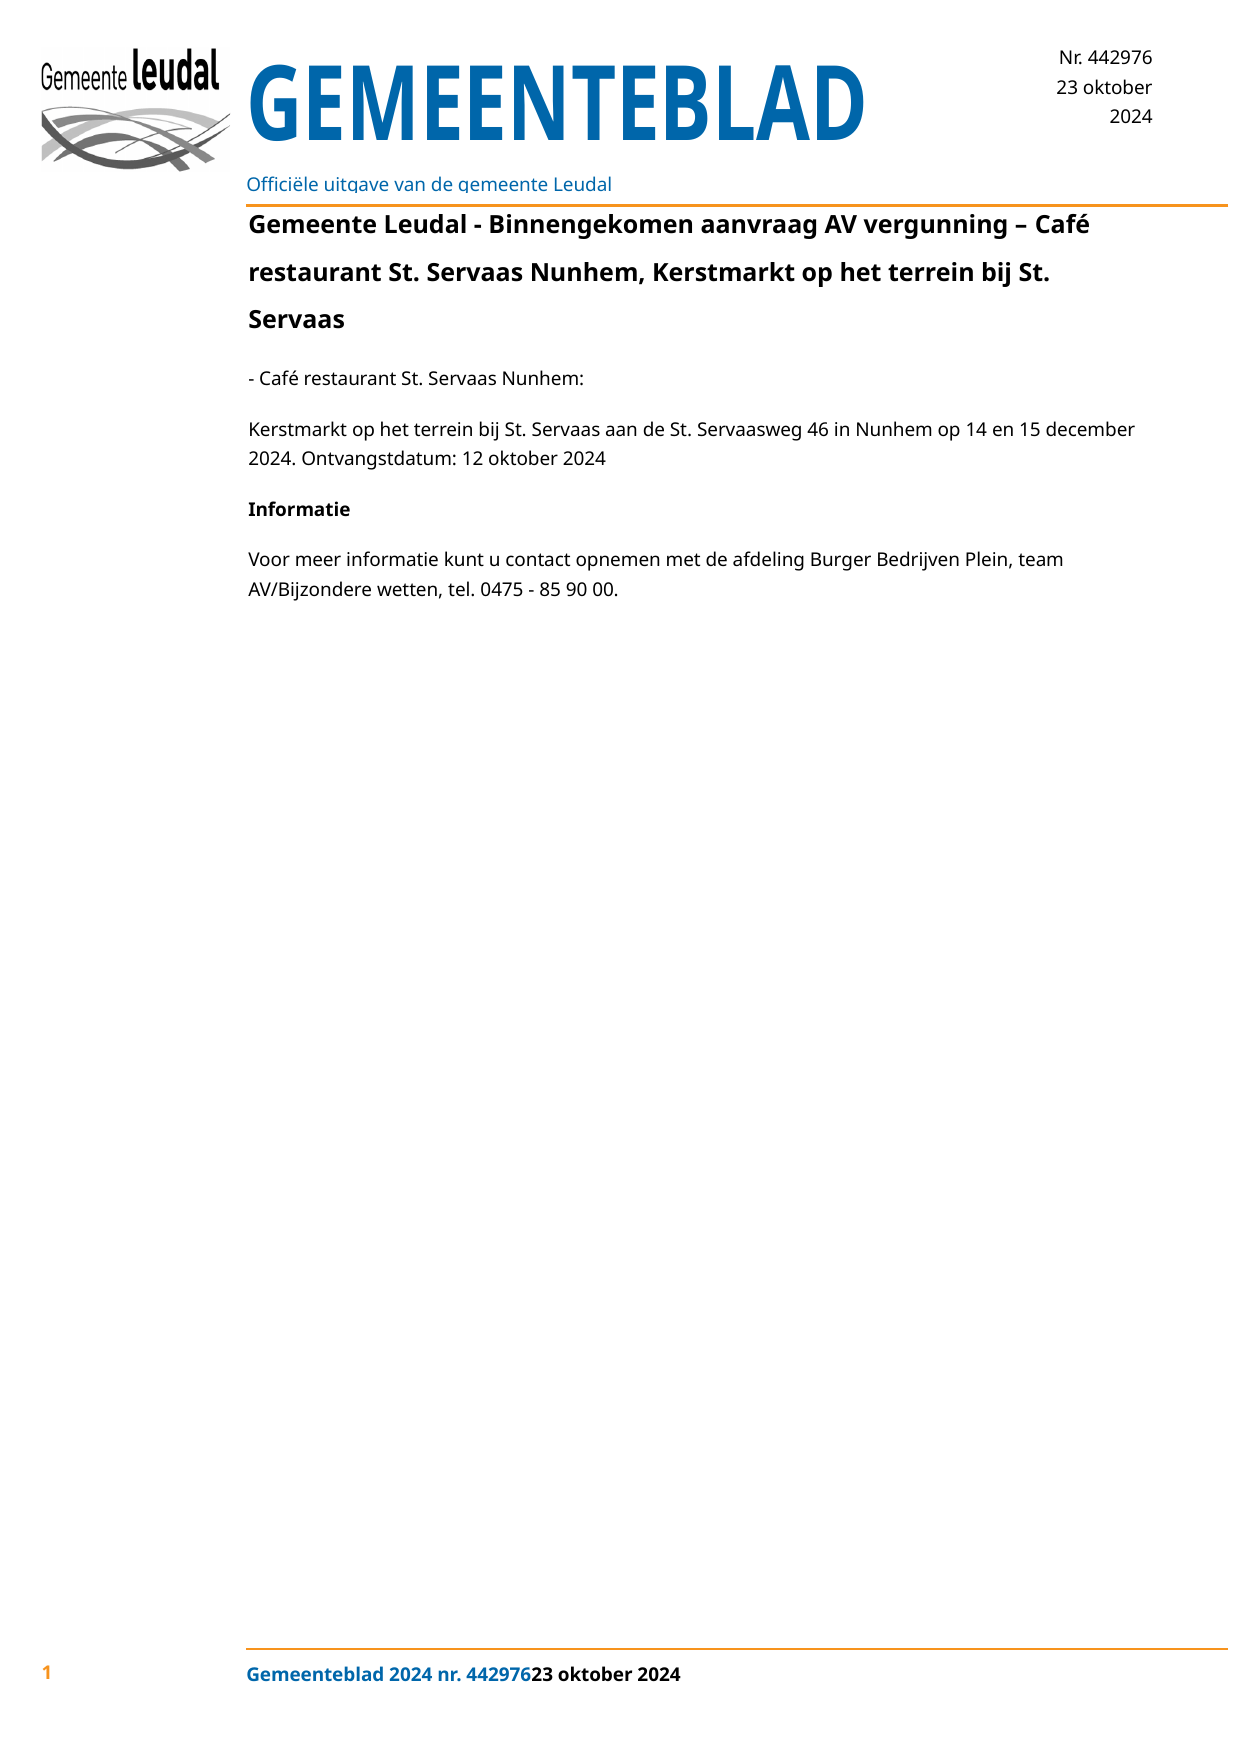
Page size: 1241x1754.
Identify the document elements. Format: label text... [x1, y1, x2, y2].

text - Café restaurant St. Servaas Nunhem: [248, 366, 1152, 391]
picture [41, 47, 231, 172]
text Informatie [248, 496, 1152, 522]
text Voor meer informatie kunt u contact opnemen met de afdeling Burger Bedrijven Plein, team AV/Bijzondere wetten, tel. 0475 - 85 90 00. [248, 546, 1152, 602]
text Kerstmarkt op het terrein bij St. Servaas aan de St. Servaasweg 46 in Nunhem op 14 en 15 december 2024. Ontvangstdatum: 12 oktober 2024 [248, 416, 1152, 471]
text Gemeente Leudal - Binnengekomen aanvraag AV vergunning – Café restaurant St. Servaas Nunhem, Kerstmarkt op het terrein bij St. Servaas [248, 207, 1152, 336]
